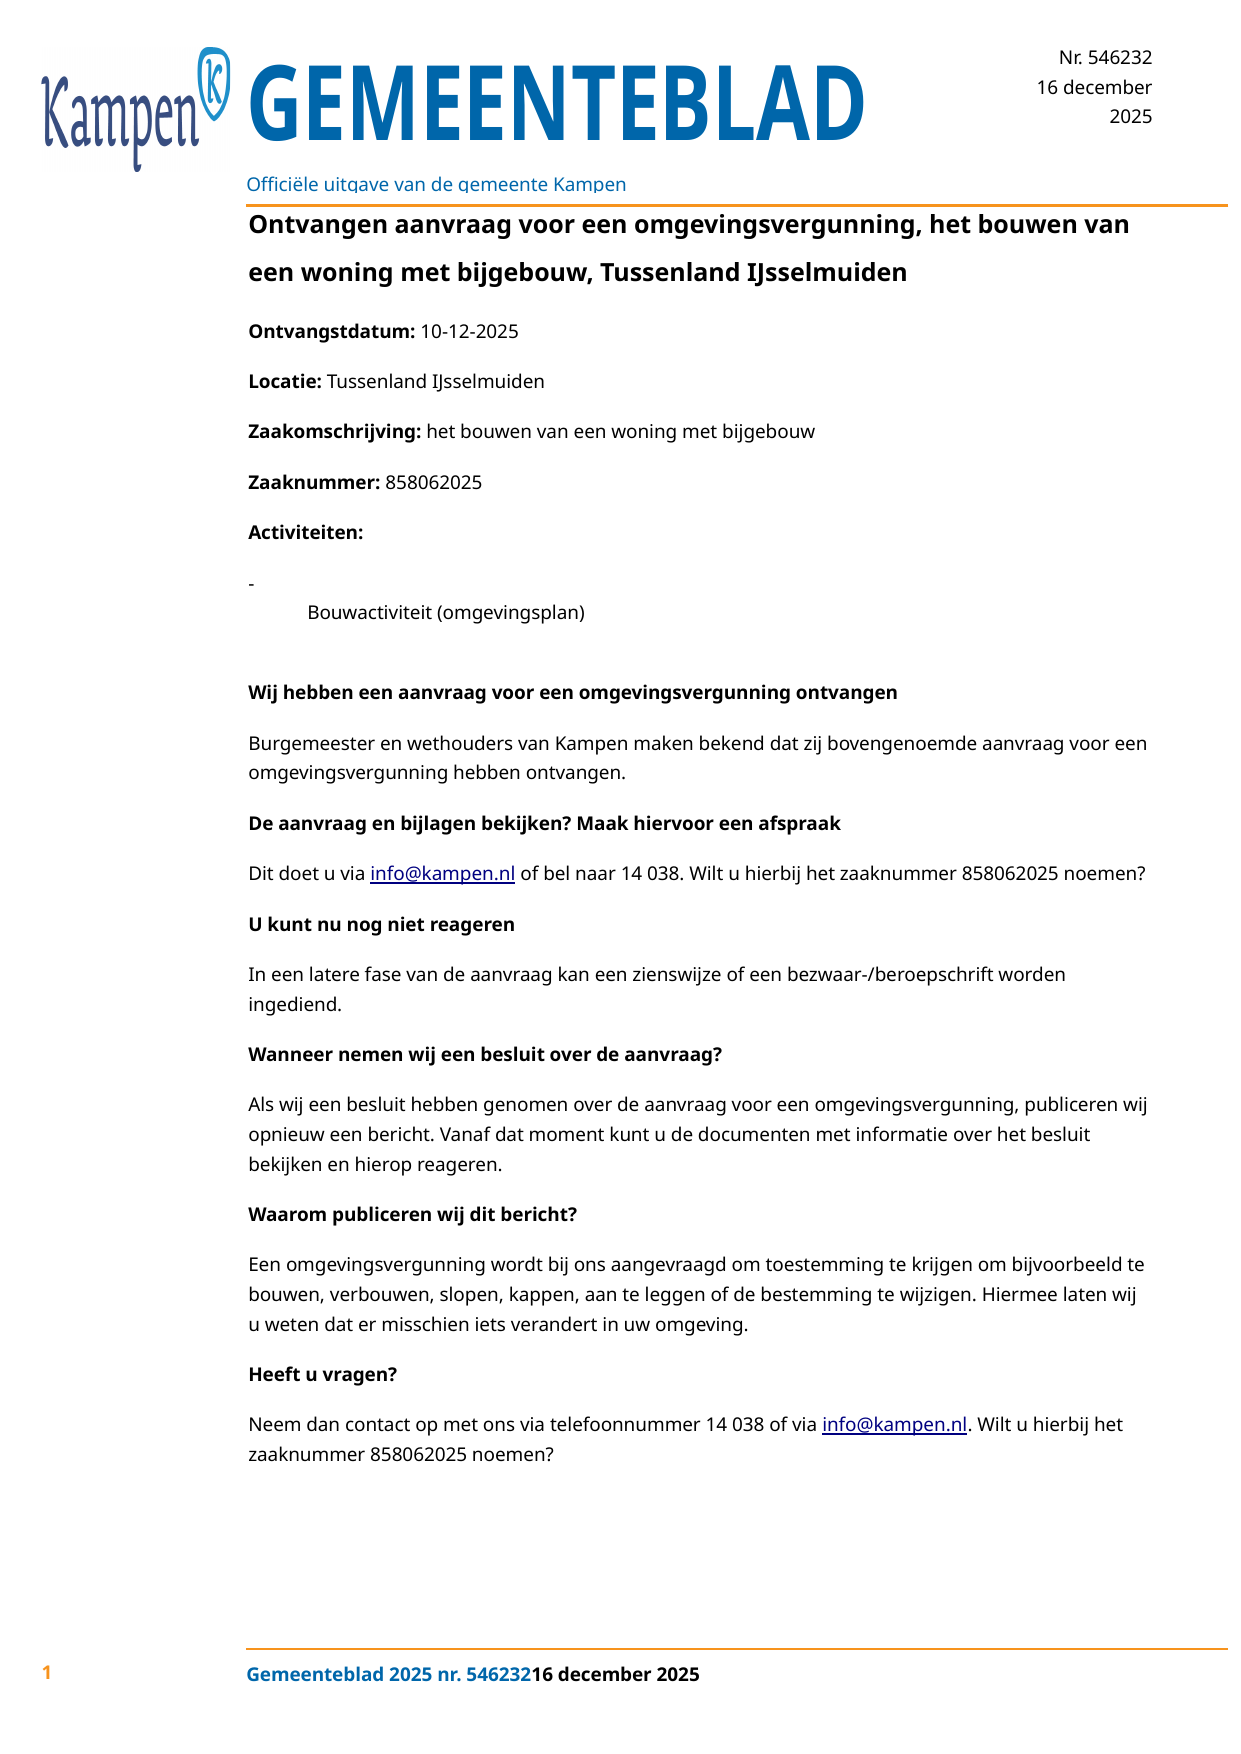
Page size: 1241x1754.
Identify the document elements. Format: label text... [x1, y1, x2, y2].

text Wanneer nemen wij een besluit over de aanvraag? [248, 1041, 1152, 1067]
text De aanvraag en bijlagen bekijken? Maak hiervoor een afspraak [248, 810, 1152, 836]
text Activiteiten: [248, 519, 1152, 545]
text Wij hebben een aanvraag voor een omgevingsvergunning ontvangen [248, 679, 1152, 705]
picture [41, 47, 231, 172]
text Als wij een besluit hebben genomen over de aanvraag voor een omgevingsvergunning, publiceren wij opnieuw een bericht. Vanaf dat moment kunt u de documenten met informatie over het besluit bekijken en hierop reageren. [248, 1092, 1152, 1177]
text Heeft u vragen? [248, 1361, 1152, 1387]
text Burgemeester en wethouders van Kampen maken bekend dat zij bovengenoemde aanvraag voor een omgevingsvergunning hebben ontvangen. [248, 730, 1152, 785]
text In een latere fase van de aanvraag kan een zienswijze of een bezwaar-/beroepschrift worden ingediend. [248, 961, 1152, 1017]
text Ontvangen aanvraag voor een omgevingsvergunning, het bouwen van een woning met bijgebouw, Tussenland IJsselmuiden [248, 207, 1152, 288]
text Ontvangstdatum: 10-12-2025 [248, 318, 1152, 344]
text U kunt nu nog niet reageren [248, 911, 1152, 937]
list Bouwactiviteit (omgevingsplan) [248, 599, 1152, 625]
text Neem dan contact op met ons via telefoonnummer 14 038 of via info@kampen.nl. Wilt u hierbij het zaaknummer 858062025 noemen? [248, 1412, 1152, 1467]
text Locatie: Tussenland IJsselmuiden [248, 368, 1152, 394]
text Een omgevingsvergunning wordt bij ons aangevraagd om toestemming te krijgen om bijvoorbeeld te bouwen, verbouwen, slopen, kappen, aan te leggen of de bestemming te wijzigen. Hiermee laten wij u weten dat er misschien iets verandert in uw omgeving. [248, 1252, 1152, 1337]
text Waarom publiceren wij dit bericht? [248, 1201, 1152, 1227]
text Dit doet u via info@kampen.nl of bel naar 14 038. Wilt u hierbij het zaaknummer 858062025 noemen? [248, 860, 1152, 886]
text Zaakomschrijving: het bouwen van een woning met bijgebouw [248, 419, 1152, 444]
text Zaaknummer: 858062025 [248, 469, 1152, 495]
